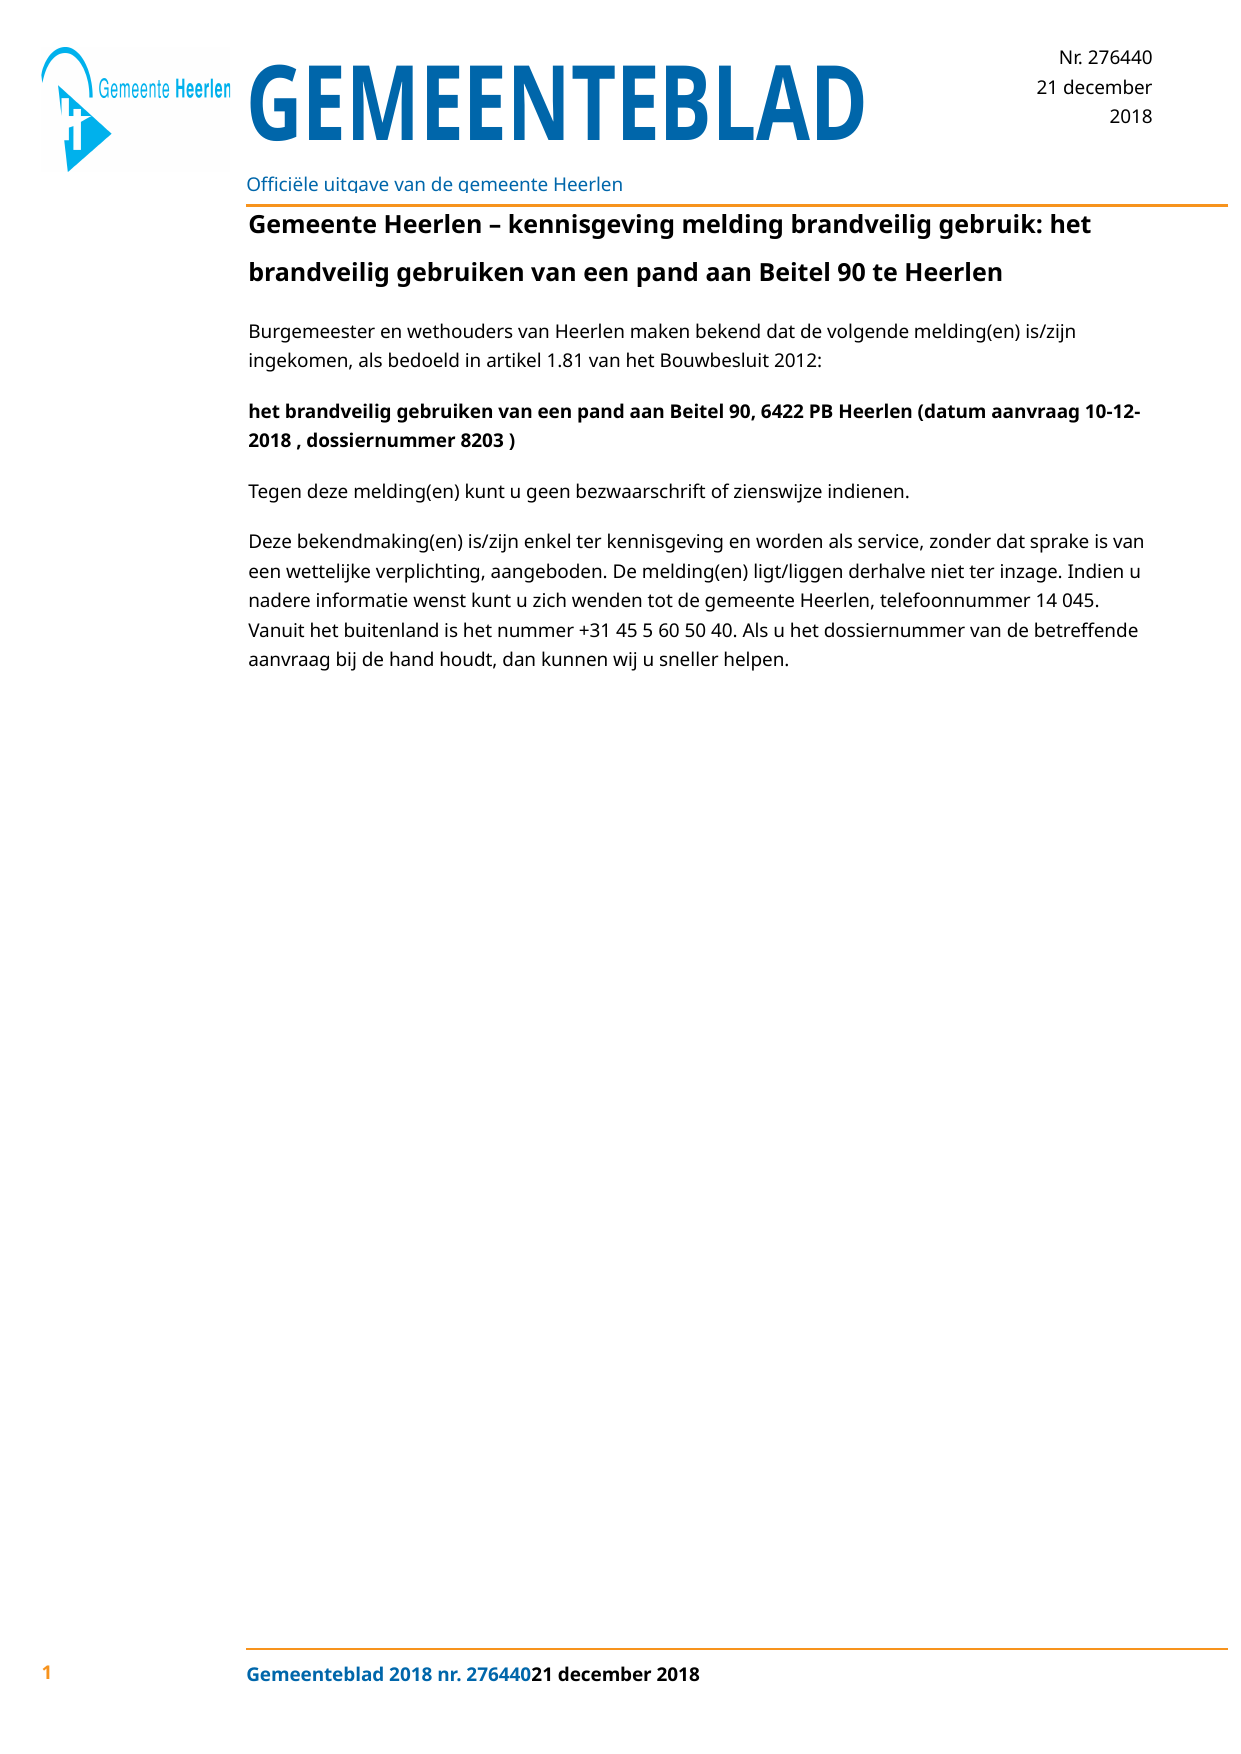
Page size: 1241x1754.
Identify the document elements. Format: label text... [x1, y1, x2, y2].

picture [41, 47, 58, 70]
text het brandveilig gebruiken van een pand aan Beitel 90, 6422 PB Heerlen (datum aanvraag 10-12-2018 , dossiernummer 8203 ) [248, 398, 1152, 453]
text Gemeente Heerlen – kennisgeving melding brandveilig gebruik: het brandveilig gebruiken van een pand aan Beitel 90 te Heerlen [248, 207, 1152, 288]
text Burgemeester en wethouders van Heerlen maken bekend dat de volgende melding(en) is/zijn ingekomen, als bedoeld in artikel 1.81 van het Bouwbesluit 2012: [248, 318, 1152, 373]
text Tegen deze melding(en) kunt u geen bezwaarschrift of zienswijze indienen. [248, 478, 1152, 504]
text Deze bekendmaking(en) is/zijn enkel ter kennisgeving en worden als service, zonder dat sprake is van een wettelijke verplichting, aangeboden. De melding(en) ligt/liggen derhalve niet ter inzage. Indien u nadere informatie wenst kunt u zich wenden tot de gemeente Heerlen, telefoonnummer 14 045. Vanuit het buitenland is het nummer +31 45 5 60 50 40. Als u het dossiernummer van de betreffende aanvraag bij de hand houdt, dan kunnen wij u sneller helpen. [248, 528, 1152, 672]
picture [41, 47, 231, 172]
